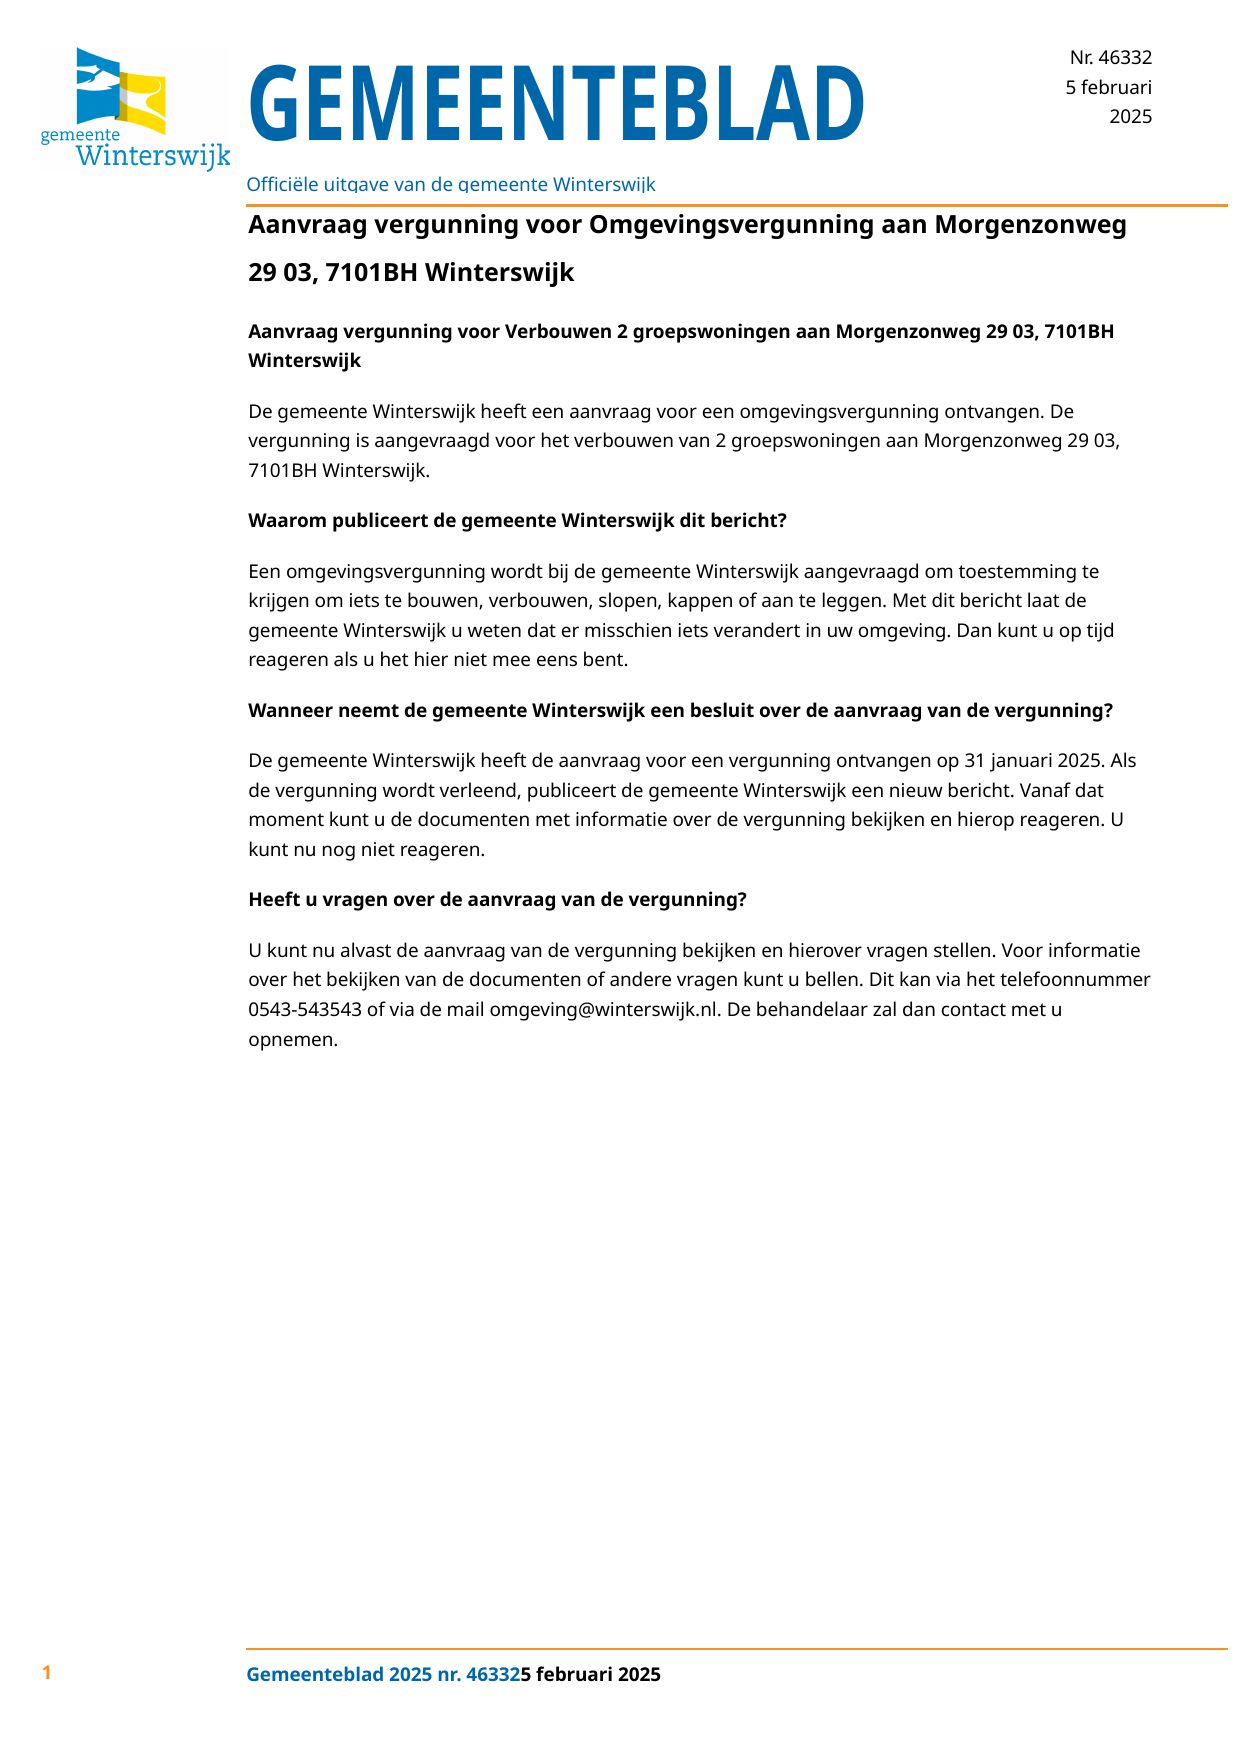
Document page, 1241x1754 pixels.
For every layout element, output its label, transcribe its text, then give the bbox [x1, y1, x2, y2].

text Waarom publiceert de gemeente Winterswijk dit bericht? [248, 507, 1152, 533]
text Aanvraag vergunning voor Verbouwen 2 groepswoningen aan Morgenzonweg 29 03, 7101BH Winterswijk [248, 318, 1152, 373]
text Heeft u vragen over de aanvraag van de vergunning? [248, 887, 1152, 912]
text De gemeente Winterswijk heeft de aanvraag voor een vergunning ontvangen op 31 januari 2025. Als de vergunning wordt verleend, publiceert de gemeente Winterswijk een nieuw bericht. Vanaf dat moment kunt u de documenten met informatie over de vergunning bekijken en hierop reageren. U kunt nu nog niet reageren. [248, 747, 1152, 862]
picture [225, 153, 231, 162]
picture [41, 47, 231, 172]
text De gemeente Winterswijk heeft een aanvraag voor een omgevingsvergunning ontvangen. De vergunning is aangevraagd voor het verbouwen van 2 groepswoningen aan Morgenzonweg 29 03, 7101BH Winterswijk. [248, 398, 1152, 483]
text U kunt nu alvast de aanvraag van de vergunning bekijken en hierover vragen stellen. Voor informatie over het bekijken van de documenten of andere vragen kunt u bellen. Dit kan via het telefoonnummer 0543-543543 of via de mail omgeving@winterswijk.nl. De behandelaar zal dan contact met u opnemen. [248, 937, 1152, 1052]
text Een omgevingsvergunning wordt bij de gemeente Winterswijk aangevraagd om toestemming te krijgen om iets te bouwen, verbouwen, slopen, kappen of aan te leggen. Met dit bericht laat de gemeente Winterswijk u weten dat er misschien iets verandert in uw omgeving. Dan kunt u op tijd reageren als u het hier niet mee eens bent. [248, 558, 1152, 672]
text Aanvraag vergunning voor Omgevingsvergunning aan Morgenzonweg 29 03, 7101BH Winterswijk [248, 207, 1152, 288]
text Wanneer neemt de gemeente Winterswijk een besluit over de aanvraag van de vergunning? [248, 697, 1152, 723]
